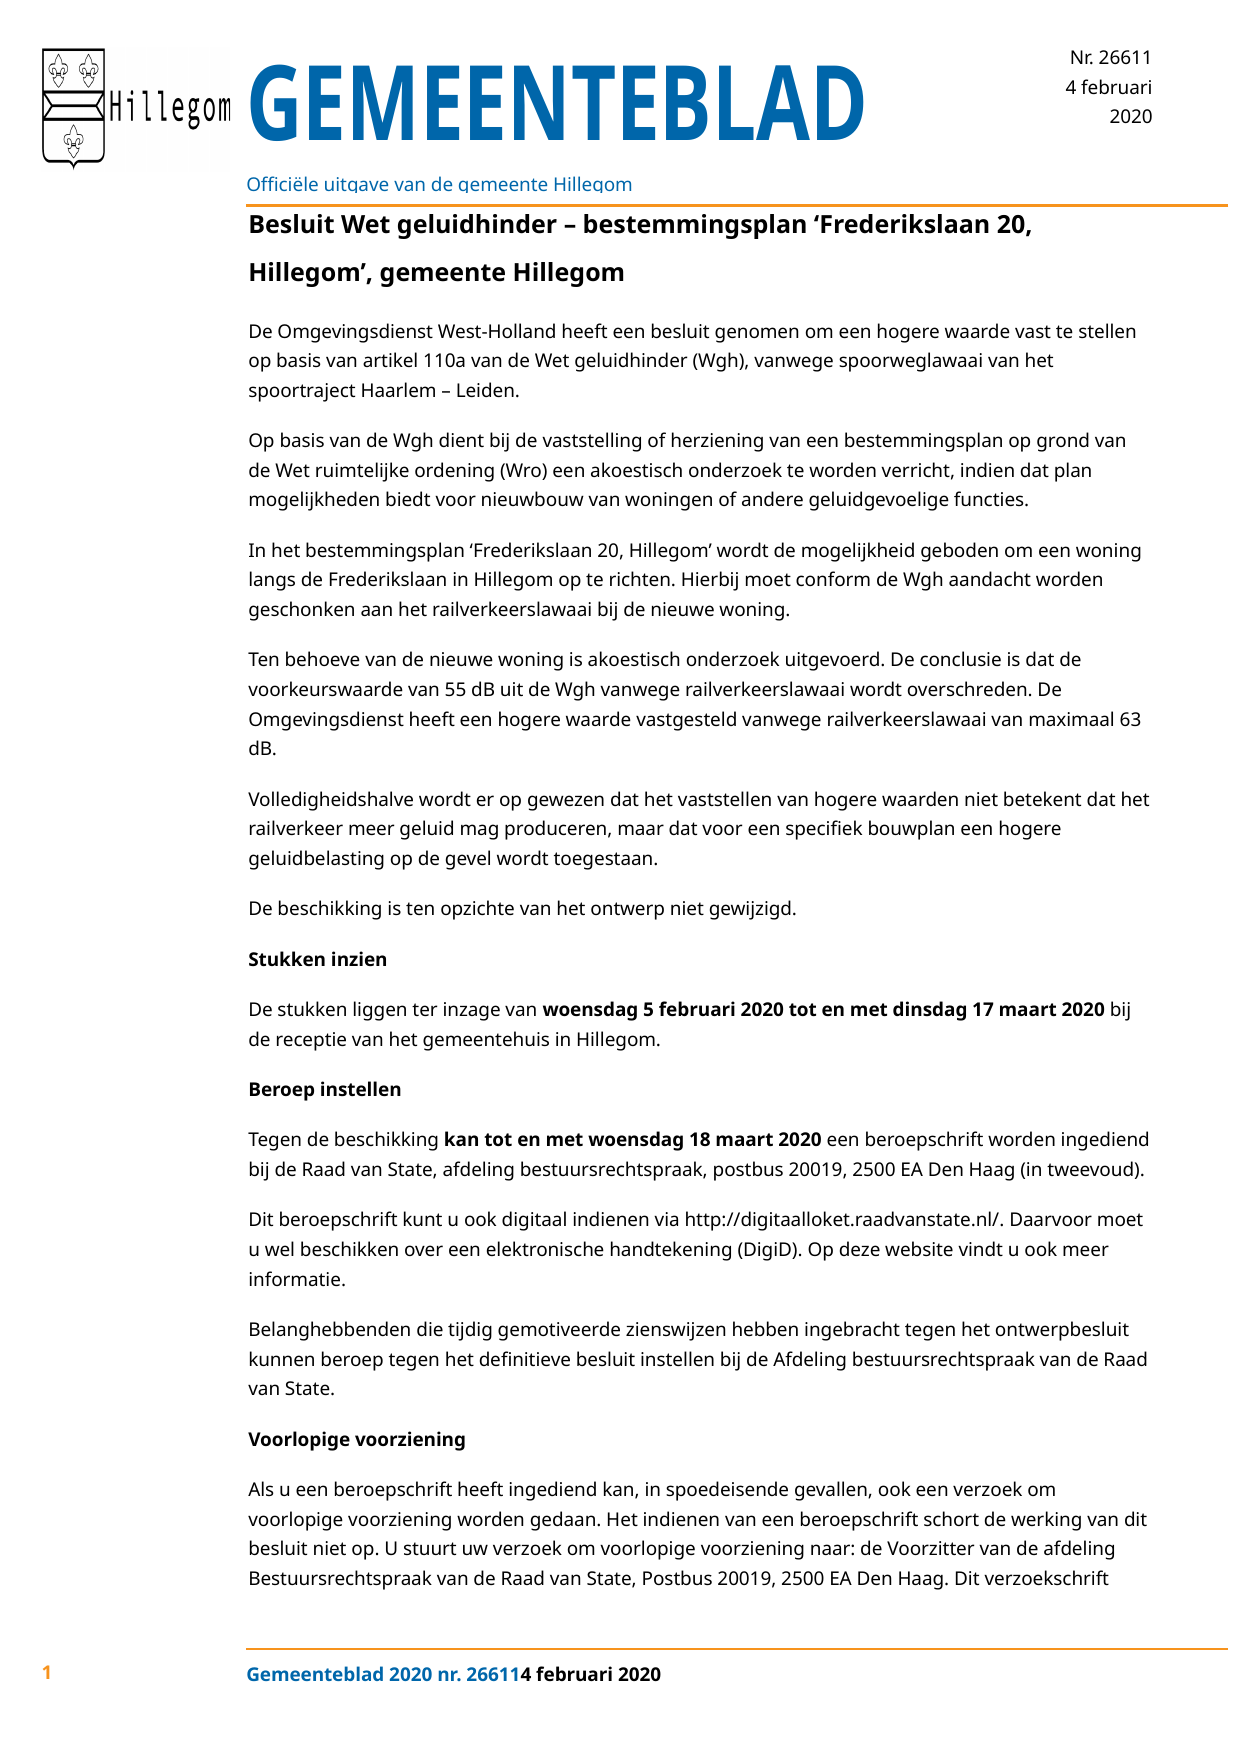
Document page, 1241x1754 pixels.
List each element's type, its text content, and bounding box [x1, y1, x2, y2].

text Op basis van de Wgh dient bij de vaststelling of herziening van een bestemmingsplan op grond van de Wet ruimtelijke ordening (Wro) een akoestisch onderzoek te worden verricht, indien dat plan mogelijkheden biedt voor nieuwbouw van woningen of andere geluidgevoelige functies. [248, 427, 1152, 512]
text Tegen de beschikking kan tot en met woensdag 18 maart 2020 een beroepschrift worden ingediend bij de Raad van State, afdeling bestuursrechtspraak, postbus 20019, 2500 EA Den Haag (in tweevoud). [248, 1127, 1152, 1182]
text De beschikking is ten opzichte van het ontwerp niet gewijzigd. [248, 895, 1152, 921]
text De stukken liggen ter inzage van woensdag 5 februari 2020 tot en met dinsdag 17 maart 2020 bij de receptie van het gemeentehuis in Hillegom. [248, 996, 1152, 1052]
text In het bestemmingsplan ‘Frederikslaan 20, Hillegom’ wordt de mogelijkheid geboden om een woning langs de Frederikslaan in Hillegom op te richten. Hierbij moet conform de Wgh aandacht worden geschonken aan het railverkeerslawaai bij de nieuwe woning. [248, 537, 1152, 622]
text Belanghebbenden die tijdig gemotiveerde zienswijzen hebben ingebracht tegen het ontwerpbesluit kunnen beroep tegen het definitieve besluit instellen bij de Afdeling bestuursrechtspraak van de Raad van State. [248, 1316, 1152, 1401]
text Dit beroepschrift kunt u ook digitaal indienen via http://digitaalloket.raadvanstate.nl/. Daarvoor moet u wel beschikken over een elektronische handtekening (DigiD). Op deze website vindt u ook meer informatie. [248, 1207, 1152, 1292]
text Ten behoeve van de nieuwe woning is akoestisch onderzoek uitgevoerd. De conclusie is dat de voorkeurswaarde van 55 dB uit de Wgh vanwege railverkeerslawaai wordt overschreden. De Omgevingsdienst heeft een hogere waarde vastgesteld vanwege railverkeerslawaai van maximaal 63 dB. [248, 647, 1152, 761]
text Voorlopige voorziening [248, 1426, 1152, 1452]
text Besluit Wet geluidhinder – bestemmingsplan ‘Frederikslaan 20, Hillegom’, gemeente Hillegom [248, 207, 1152, 288]
picture [41, 47, 231, 172]
text De Omgevingsdienst West-Holland heeft een besluit genomen om een hogere waarde vast te stellen op basis van artikel 110a van de Wet geluidhinder (Wgh), vanwege spoorweglawaai van het spoortraject Haarlem – Leiden. [248, 318, 1152, 403]
text Als u een beroepschrift heeft ingediend kan, in spoedeisende gevallen, ook een verzoek om voorlopige voorziening worden gedaan. Het indienen van een beroepschrift schort de werking van dit besluit niet op. U stuurt uw verzoek om voorlopige voorziening naar: de Voorzitter van de afdeling Bestuursrechtspraak van de Raad van State, Postbus 20019, 2500 EA Den Haag. Dit verzoekschrift [248, 1476, 1152, 1591]
text Volledigheidshalve wordt er op gewezen dat het vaststellen van hogere waarden niet betekent dat het railverkeer meer geluid mag produceren, maar dat voor een specifiek bouwplan een hogere geluidbelasting op de gevel wordt toegestaan. [248, 786, 1152, 871]
text Stukken inzien [248, 946, 1152, 972]
text Beroep instellen [248, 1076, 1152, 1102]
